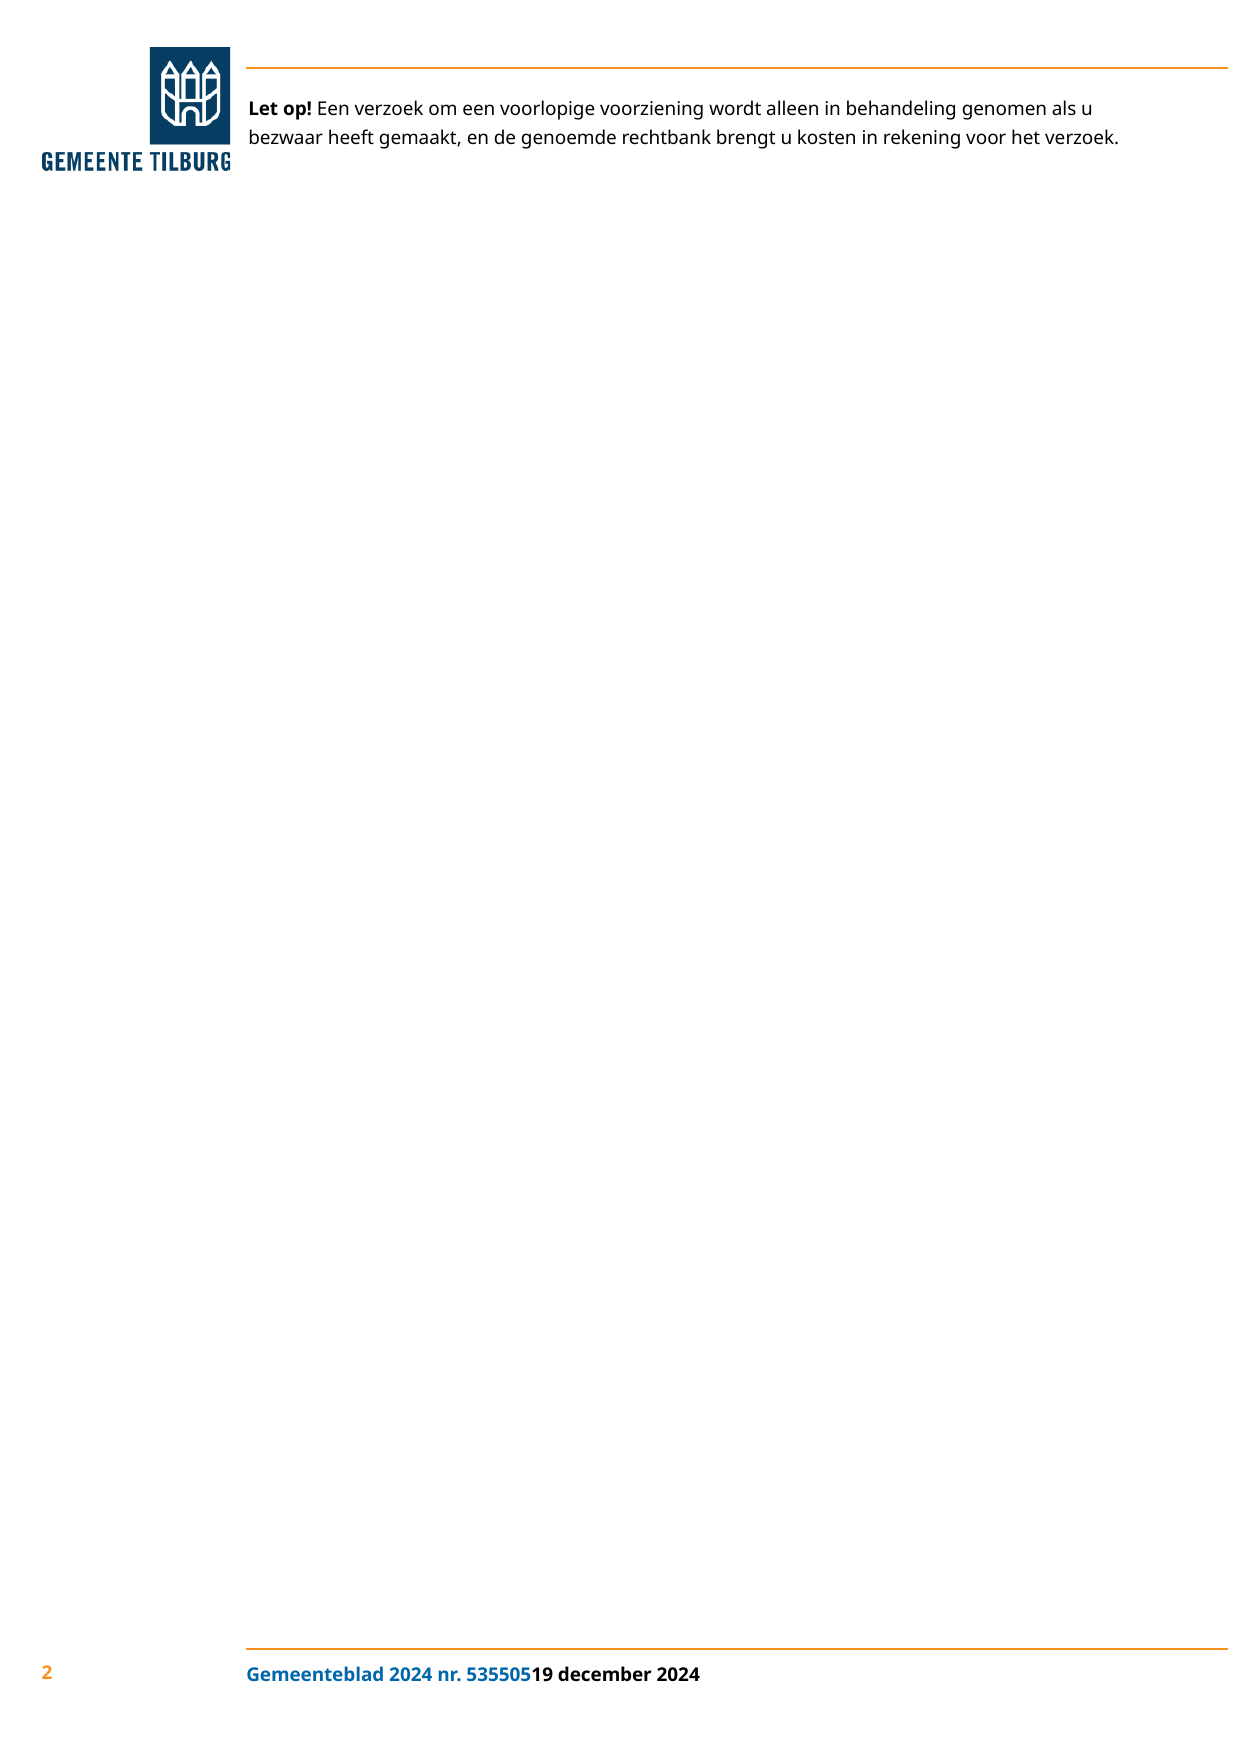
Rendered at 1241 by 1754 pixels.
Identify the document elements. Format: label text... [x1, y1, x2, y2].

picture [41, 47, 231, 172]
text Let op! Een verzoek om een voorlopige voorziening wordt alleen in behandeling genomen als u bezwaar heeft gemaakt, en de genoemde rechtbank brengt u kosten in rekening voor het verzoek. [248, 95, 1152, 150]
